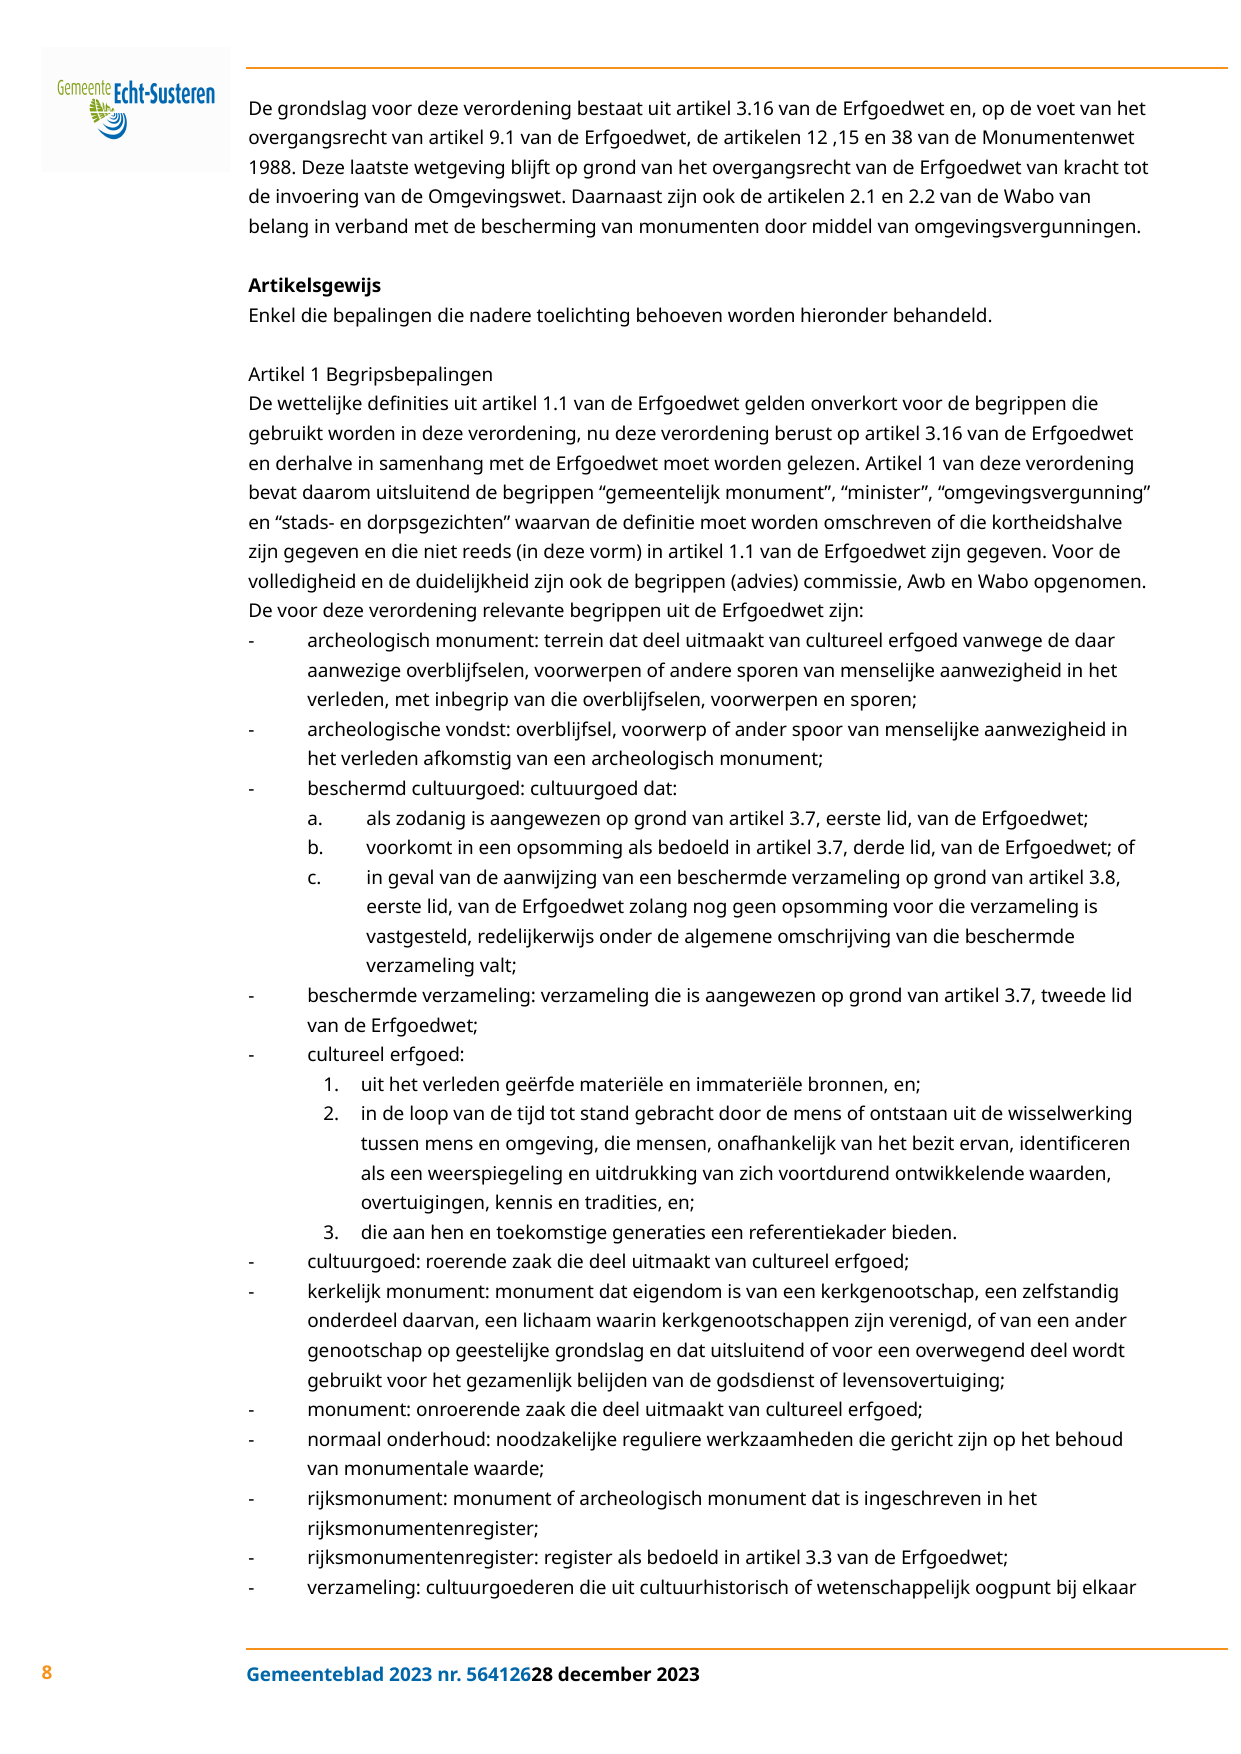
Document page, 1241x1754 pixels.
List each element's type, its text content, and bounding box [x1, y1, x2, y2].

list in geval van de aanwijzing van een beschermde verzameling op grond van artikel 3.8, eerste lid, van de Erfgoedwet zolang nog geen opsomming voor die verzameling is vastgesteld, redelijkerwijs onder de algemene omschrijving van die beschermde verzameling valt; [307, 864, 1152, 978]
text De grondslag voor deze verordening bestaat uit artikel 3.16 van de Erfgoedwet en, op de voet van het overgangsrecht van artikel 9.1 van de Erfgoedwet, de artikelen 12 ,15 en 38 van de Monumentenwet 1988. Deze laatste wetgeving blijft op grond van het overgangsrecht van de Erfgoedwet van kracht tot de invoering van de Omgevingswet. Daarnaast zijn ook de artikelen 2.1 en 2.2 van de Wabo van belang in verband met de bescherming van monumenten door middel van omgevingsvergunningen. [248, 95, 1152, 239]
text De voor deze verordening relevante begrippen uit de Erfgoedwet zijn: [248, 598, 1152, 623]
list uit het verleden geërfde materiële en immateriële bronnen, en; [323, 1071, 1152, 1097]
list voorkomt in een opsomming als bedoeld in artikel 3.7, derde lid, van de Erfgoedwet; of [307, 834, 1152, 860]
list normaal onderhoud: noodzakelijke reguliere werkzaamheden die gericht zijn op het behoud van monumentale waarde; [248, 1426, 1152, 1481]
list cultureel erfgoed: [248, 1041, 1152, 1067]
list cultuurgoed: roerende zaak die deel uitmaakt van cultureel erfgoed; [248, 1248, 1152, 1274]
text Enkel die bepalingen die nadere toelichting behoeven worden hieronder behandeld. [248, 302, 1152, 328]
list beschermd cultuurgoed: cultuurgoed dat: [248, 775, 1152, 801]
list beschermde verzameling: verzameling die is aangewezen op grond van artikel 3.7, tweede lid van de Erfgoedwet; [248, 982, 1152, 1038]
list als zodanig is aangewezen op grond van artikel 3.7, eerste lid, van de Erfgoedwet; [307, 805, 1152, 831]
list verzameling: cultuurgoederen die uit cultuurhistorisch of wetenschappelijk oogpunt bij elkaar [248, 1574, 1152, 1600]
list archeologisch monument: terrein dat deel uitmaakt van cultureel erfgoed vanwege de daar aanwezige overblijfselen, voorwerpen of andere sporen van menselijke aanwezigheid in het verleden, met inbegrip van die overblijfselen, voorwerpen en sporen; [248, 627, 1152, 712]
text Artikelsgewijs [248, 272, 1152, 298]
list die aan hen en toekomstige generaties een referentiekader bieden. [323, 1219, 1152, 1245]
list monument: onroerende zaak die deel uitmaakt van cultureel erfgoed; [248, 1396, 1152, 1422]
picture [41, 47, 231, 172]
list kerkelijk monument: monument dat eigendom is van een kerkgenootschap, een zelfstandig onderdeel daarvan, een lichaam waarin kerkgenootschappen zijn verenigd, of van een ander genootschap op geestelijke grondslag en dat uitsluitend of voor een overwegend deel wordt gebruikt voor het gezamenlijk belijden van de godsdienst of levensovertuiging; [248, 1278, 1152, 1393]
list rijksmonument: monument of archeologisch monument dat is ingeschreven in het rijksmonumentenregister; [248, 1485, 1152, 1541]
text De wettelijke definities uit artikel 1.1 van de Erfgoedwet gelden onverkort voor de begrippen die gebruikt worden in deze verordening, nu deze verordening berust op artikel 3.16 van de Erfgoedwet en derhalve in samenhang met de Erfgoedwet moet worden gelezen. Artikel 1 van deze verordening bevat daarom uitsluitend de begrippen “gemeentelijk monument”, “minister”, “omgevingsvergunning” en “stads- en dorpsgezichten” waarvan de definitie moet worden omschreven of die kortheidshalve zijn gegeven en die niet reeds (in deze vorm) in artikel 1.1 van de Erfgoedwet zijn gegeven. Voor de volledigheid en de duidelijkheid zijn ook de begrippen (advies) commissie, Awb en Wabo opgenomen. [248, 391, 1152, 594]
list in de loop van de tijd tot stand gebracht door de mens of ontstaan uit de wisselwerking tussen mens en omgeving, die mensen, onafhankelijk van het bezit ervan, identificeren als een weerspiegeling en uitdrukking van zich voortdurend ontwikkelende waarden, overtuigingen, kennis en tradities, en; [323, 1101, 1152, 1215]
text Artikel 1 Begripsbepalingen [248, 361, 1152, 387]
list archeologische vondst: overblijfsel, voorwerp of ander spoor van menselijke aanwezigheid in het verleden afkomstig van een archeologisch monument; [248, 716, 1152, 771]
list rijksmonumentenregister: register als bedoeld in artikel 3.3 van de Erfgoedwet; [248, 1544, 1152, 1570]
